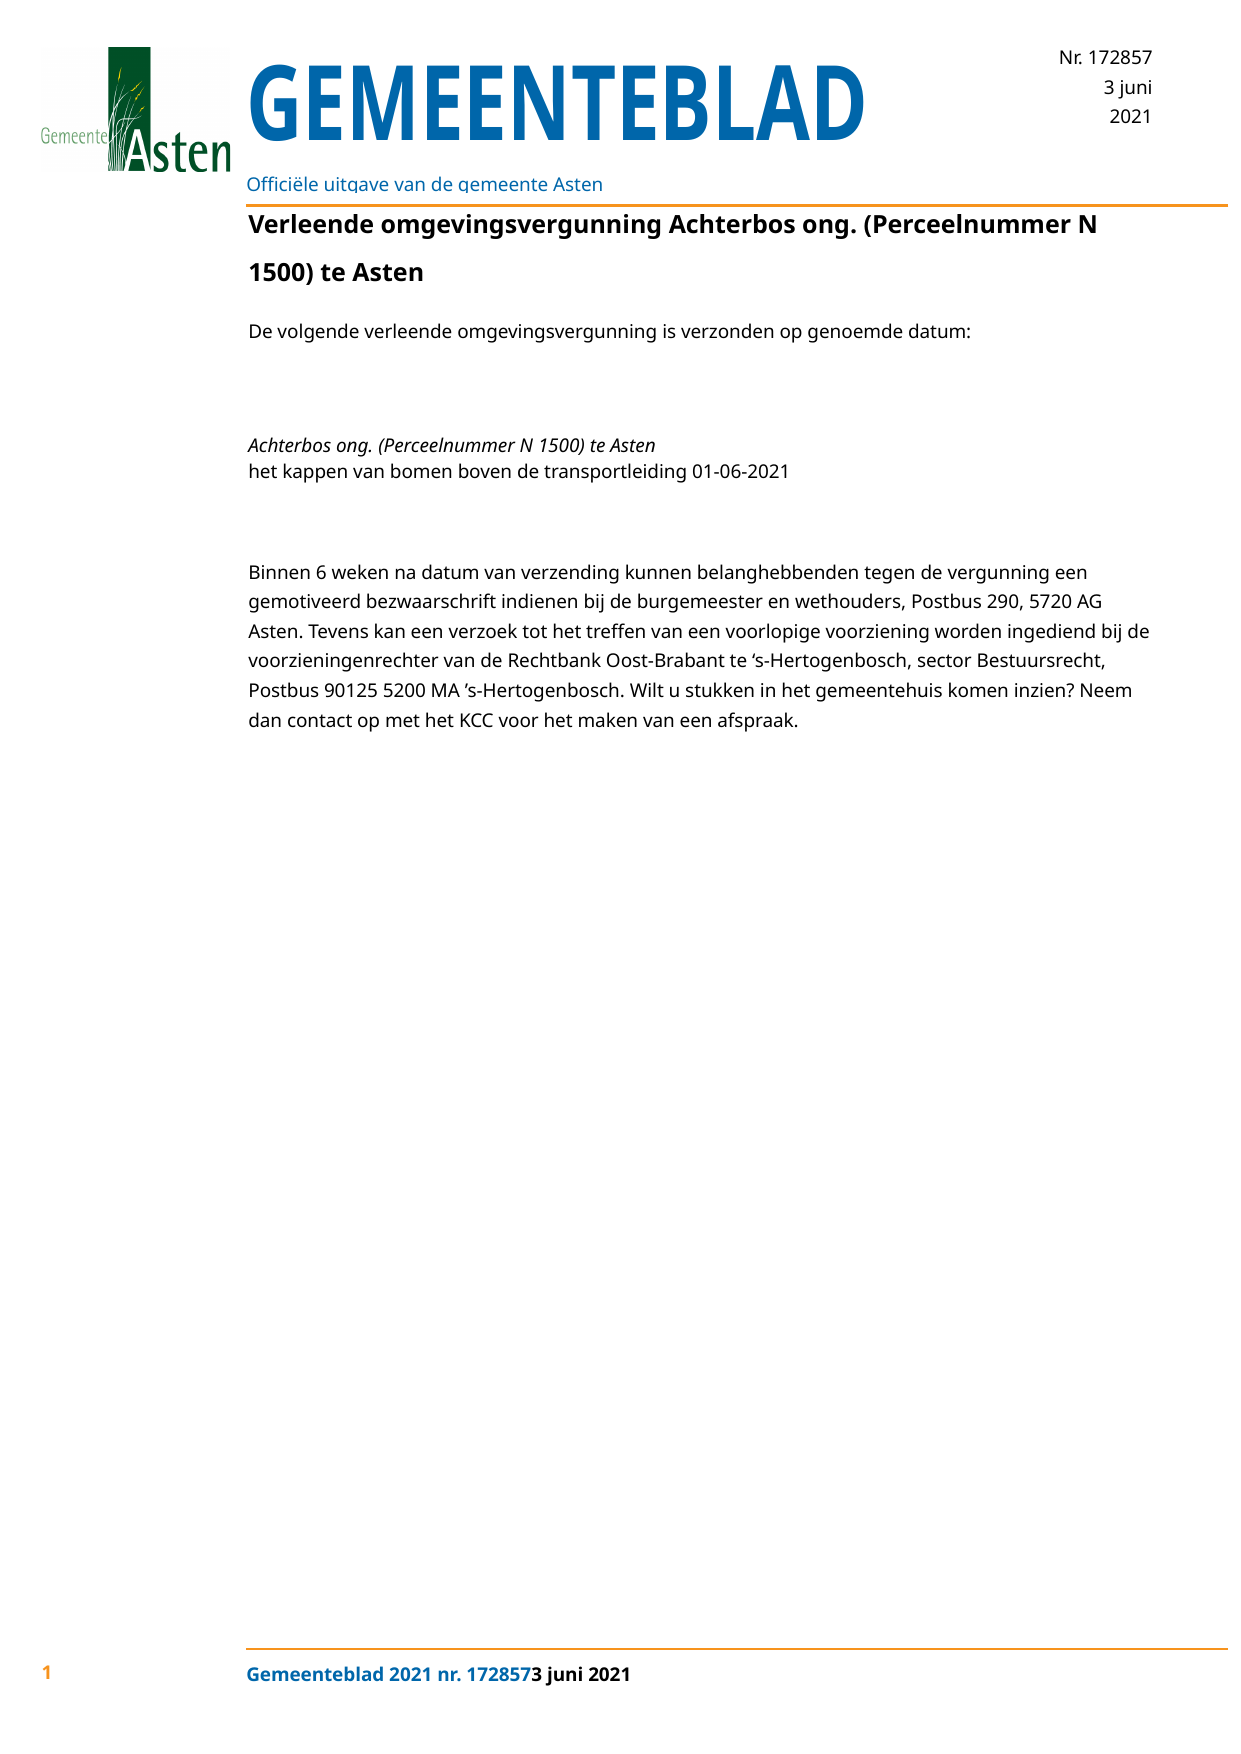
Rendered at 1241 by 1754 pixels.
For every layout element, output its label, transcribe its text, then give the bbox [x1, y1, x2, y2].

text het kappen van bomen boven de transportleiding 01-06-2021 [248, 458, 1152, 484]
text Verleende omgevingsvergunning Achterbos ong. (Perceelnummer N 1500) te Asten [248, 207, 1152, 288]
text Achterbos ong. (Perceelnummer N 1500) te Asten [248, 432, 1152, 458]
text De volgende verleende omgevingsvergunning is verzonden op genoemde datum: [248, 318, 1152, 344]
text Binnen 6 weken na datum van verzending kunnen belanghebbenden tegen de vergunning een gemotiveerd bezwaarschrift indienen bij de burgemeester en wethouders, Postbus 290, 5720 AG Asten. Tevens kan een verzoek tot het treffen van een voorlopige voorziening worden ingediend bij de voorzieningenrechter van de Rechtbank Oost-Brabant te ‘s-Hertogenbosch, sector Bestuursrecht, Postbus 90125 5200 MA ’s-Hertogenbosch. Wilt u stukken in het gemeentehuis komen inzien? Neem dan contact op met het KCC voor het maken van een afspraak. [248, 559, 1152, 732]
picture [41, 47, 231, 172]
